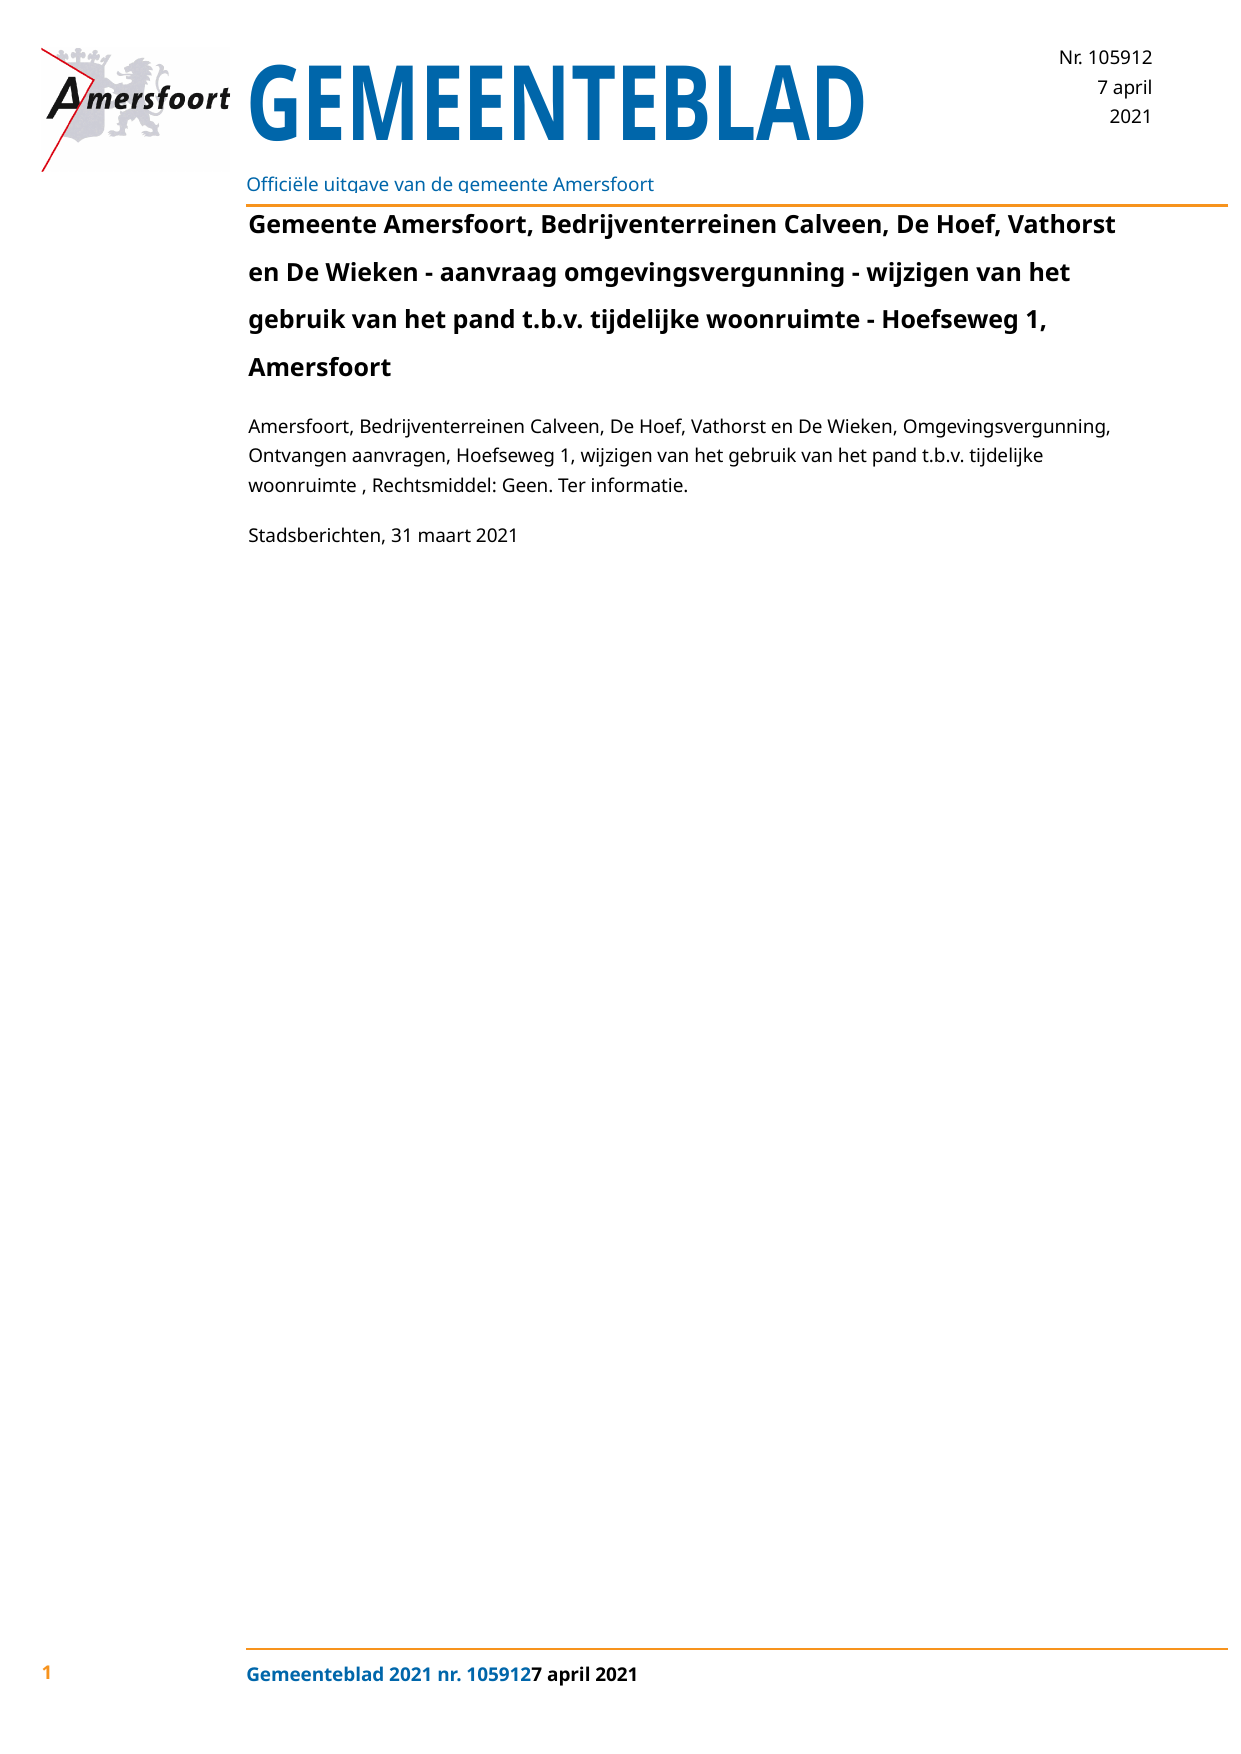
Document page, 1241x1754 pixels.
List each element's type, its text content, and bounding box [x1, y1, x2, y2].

text Gemeente Amersfoort, Bedrijventerreinen Calveen, De Hoef, Vathorst en De Wieken - aanvraag omgevingsvergunning - wijzigen van het gebruik van het pand t.b.v. tijdelijke woonruimte - Hoefseweg 1, Amersfoort [248, 207, 1152, 384]
text Stadsberichten, 31 maart 2021 [248, 523, 1152, 548]
text Amersfoort, Bedrijventerreinen Calveen, De Hoef, Vathorst en De Wieken, Omgevingsvergunning, Ontvangen aanvragen, Hoefseweg 1, wijzigen van het gebruik van het pand t.b.v. tijdelijke woonruimte , Rechtsmiddel: Geen. Ter informatie. [248, 413, 1152, 498]
picture [41, 47, 231, 172]
